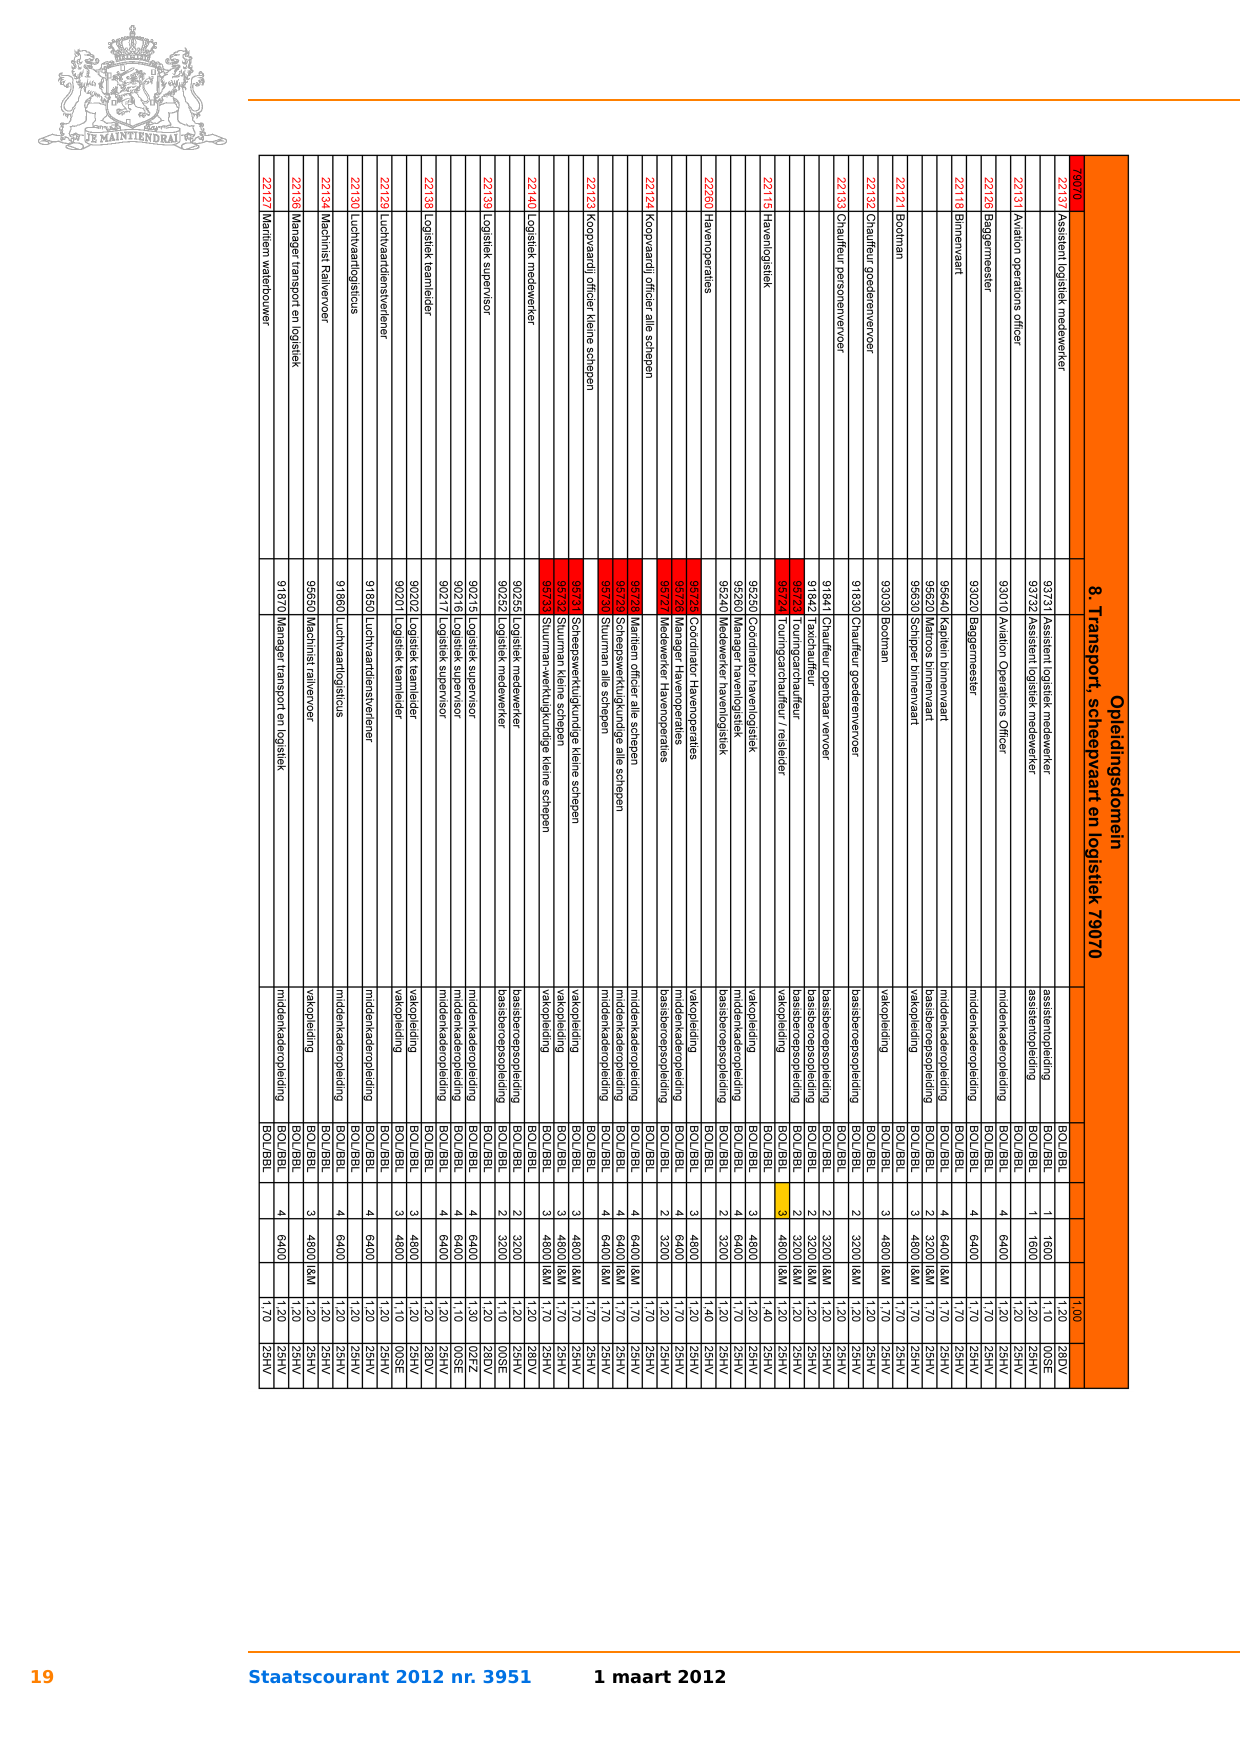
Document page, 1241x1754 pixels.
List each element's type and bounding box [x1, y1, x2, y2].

picture [248, 151, 1134, 1392]
picture [38, 25, 227, 150]
